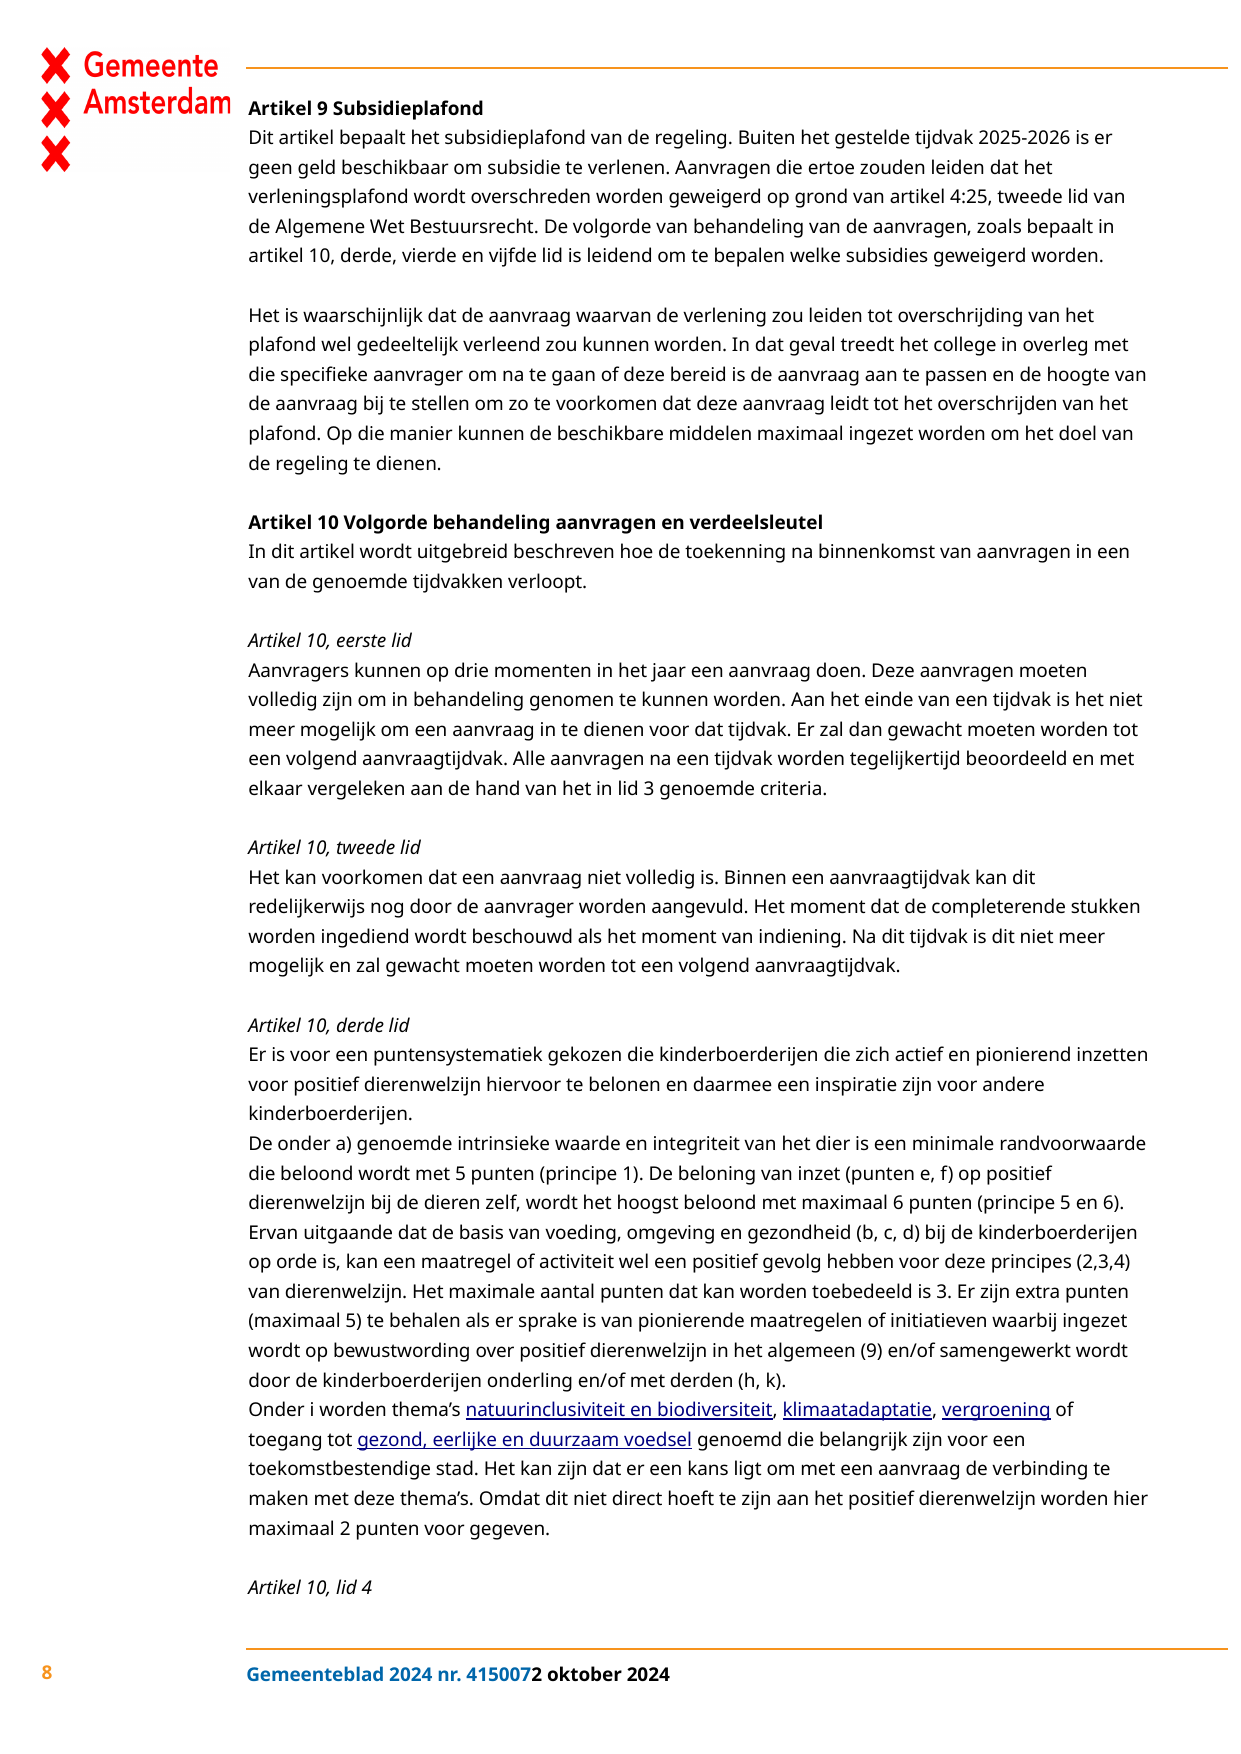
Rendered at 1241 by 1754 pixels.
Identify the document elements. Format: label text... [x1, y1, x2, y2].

text Artikel 10, tweede lid [248, 834, 1152, 860]
text Het kan voorkomen dat een aanvraag niet volledig is. Binnen een aanvraagtijdvak kan dit redelijkerwijs nog door de aanvrager worden aangevuld. Het moment dat de completerende stukken worden ingediend wordt beschouwd als het moment van indiening. Na dit tijdvak is dit niet meer mogelijk en zal gewacht moeten worden tot een volgend aanvraagtijdvak. [248, 864, 1152, 978]
picture [41, 47, 231, 172]
text Artikel 10, eerste lid [248, 627, 1152, 653]
text Onder i worden thema’s natuurinclusiviteit en biodiversiteit, klimaatadaptatie, vergroening of toegang tot gezond, eerlijke en duurzaam voedsel genoemd die belangrijk zijn voor een toekomstbestendige stad. Het kan zijn dat er een kans ligt om met een aanvraag de verbinding te maken met deze thema’s. Omdat dit niet direct hoeft te zijn aan het positief dierenwelzijn worden hier maximaal 2 punten voor gegeven. [248, 1396, 1152, 1541]
text Aanvragers kunnen op drie momenten in het jaar een aanvraag doen. Deze aanvragen moeten volledig zijn om in behandeling genomen te kunnen worden. Aan het einde van een tijdvak is het niet meer mogelijk om een aanvraag in te dienen voor dat tijdvak. Er zal dan gewacht moeten worden tot een volgend aanvraagtijdvak. Alle aanvragen na een tijdvak worden tegelijkertijd beoordeeld en met elkaar vergeleken aan de hand van het in lid 3 genoemde criteria. [248, 657, 1152, 801]
text Artikel 10 Volgorde behandeling aanvragen en verdeelsleutel [248, 509, 1152, 535]
text Artikel 9 Subsidieplafond [248, 95, 1152, 121]
text Er is voor een puntensystematiek gekozen die kinderboerderijen die zich actief en pionierend inzetten voor positief dierenwelzijn hiervoor te belonen en daarmee een inspiratie zijn voor andere kinderboerderijen. [248, 1041, 1152, 1126]
text Artikel 10, lid 4 [248, 1574, 1152, 1600]
text Artikel 10, derde lid [248, 1012, 1152, 1038]
text Het is waarschijnlijk dat de aanvraag waarvan de verlening zou leiden tot overschrijding van het plafond wel gedeeltelijk verleend zou kunnen worden. In dat geval treedt het college in overleg met die specifieke aanvrager om na te gaan of deze bereid is de aanvraag aan te passen en de hoogte van de aanvraag bij te stellen om zo te voorkomen dat deze aanvraag leidt tot het overschrijden van het plafond. Op die manier kunnen de beschikbare middelen maximaal ingezet worden om het doel van de regeling te dienen. [248, 302, 1152, 476]
text Dit artikel bepaalt het subsidieplafond van de regeling. Buiten het gestelde tijdvak 2025-2026 is er geen geld beschikbaar om subsidie te verlenen. Aanvragen die ertoe zouden leiden dat het verleningsplafond wordt overschreden worden geweigerd op grond van artikel 4:25, tweede lid van de Algemene Wet Bestuursrecht. De volgorde van behandeling van de aanvragen, zoals bepaalt in artikel 10, derde, vierde en vijfde lid is leidend om te bepalen welke subsidies geweigerd worden. [248, 124, 1152, 268]
text De onder a) genoemde intrinsieke waarde en integriteit van het dier is een minimale randvoorwaarde die beloond wordt met 5 punten (principe 1). De beloning van inzet (punten e, f) op positief dierenwelzijn bij de dieren zelf, wordt het hoogst beloond met maximaal 6 punten (principe 5 en 6). Ervan uitgaande dat de basis van voeding, omgeving en gezondheid (b, c, d) bij de kinderboerderijen op orde is, kan een maatregel of activiteit wel een positief gevolg hebben voor deze principes (2,3,4) van dierenwelzijn. Het maximale aantal punten dat kan worden toebedeeld is 3. Er zijn extra punten (maximaal 5) te behalen als er sprake is van pionierende maatregelen of initiatieven waarbij ingezet wordt op bewustwording over positief dierenwelzijn in het algemeen (9) en/of samengewerkt wordt door de kinderboerderijen onderling en/of met derden (h, k). [248, 1130, 1152, 1393]
text In dit artikel wordt uitgebreid beschreven hoe de toekenning na binnenkomst van aanvragen in een van de genoemde tijdvakken verloopt. [248, 538, 1152, 594]
